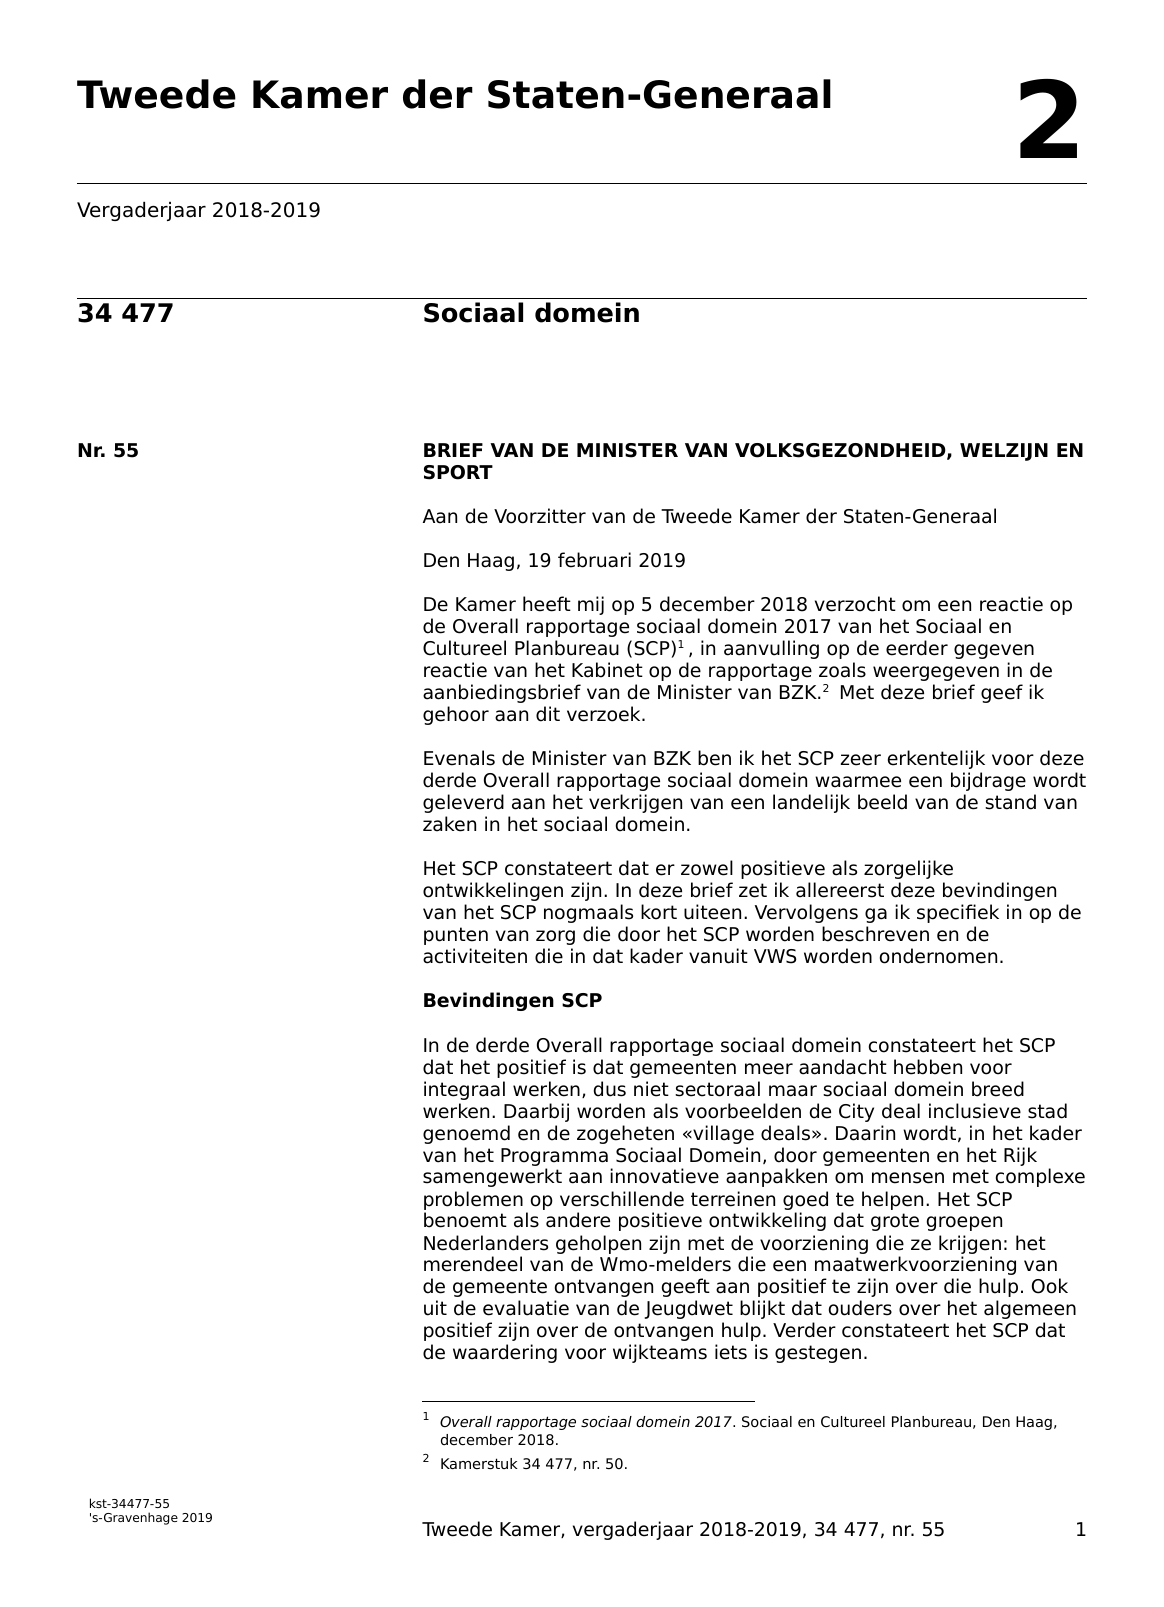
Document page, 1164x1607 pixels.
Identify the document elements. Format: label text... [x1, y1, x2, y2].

text Het SCP constateert dat er zowel positieve als zorgelijke ontwikkelingen zijn. In deze brief zet ik allereerst deze bevindingen van het SCP nogmaals kort uiteen. Vervolgens ga ik specifiek in op de punten van zorg die door het SCP worden beschreven en de activiteiten die in dat kader vanuit VWS worden ondernomen. [422, 858, 1087, 968]
table_header 2 [886, 59, 1087, 183]
text In de derde Overall rapportage sociaal domein constateert het SCP dat het positief is dat gemeenten meer aandacht hebben voor integraal werken, dus niet sectoraal maar sociaal domein breed werken. Daarbij worden als voorbeelden de City deal inclusieve stad genoemd en de zogeheten «village deals». Daarin wordt, in het kader van het Programma Sociaal Domein, door gemeenten en het Rijk samengewerkt aan innovatieve aanpakken om mensen met complexe problemen op verschillende terreinen goed te helpen. Het SCP benoemt als andere positieve ontwikkeling dat grote groepen Nederlanders geholpen zijn met de voorziening die ze krijgen: het merendeel van de Wmo-melders die een maatwerkvoorziening van de gemeente ontvangen geeft aan positief te zijn over die hulp. Ook uit de evaluatie van de Jeugdwet blijkt dat ouders over het algemeen positief zijn over de ontvangen hulp. Verder constateert het SCP dat de waardering voor wijkteams iets is gestegen. [422, 1034, 1087, 1364]
subtitle 34 477 Sociaal domein [77, 299, 1087, 329]
text Kamerstuk 34 477, nr. 50. [422, 1452, 1087, 1474]
subtitle Nr. 55 BRIEF VAN DE MINISTER VAN VOLKSGEZONDHEID, WELZIJN EN SPORT [77, 440, 1087, 484]
text kst-34477-55 [88, 1497, 323, 1511]
text Evenals de Minister van BZK ben ik het SCP zeer erkentelijk voor deze derde Overall rapportage sociaal domein waarmee een bijdrage wordt geleverd aan het verkrijgen van een landelijk beeld van de stand van zaken in het sociaal domein. [422, 748, 1087, 836]
subtitle Bevindingen SCP [422, 990, 1087, 1012]
text Overall rapportage sociaal domein 2017. Sociaal en Cultureel Planbureau, Den Haag, december 2018. [422, 1410, 1087, 1449]
table_header Tweede Kamer der Staten-Generaal [77, 59, 886, 183]
text Den Haag, 19 februari 2019 [422, 550, 1087, 572]
text 's-Gravenhage 2019 [88, 1511, 323, 1525]
text Aan de Voorzitter van de Tweede Kamer der Staten-Generaal [422, 506, 1087, 528]
text De Kamer heeft mij op 5 december 2018 verzocht om een reactie op de Overall rapportage sociaal domein 2017 van het Sociaal en Cultureel Planbureau (SCP), in aanvulling op de eerder gegeven reactie van het Kabinet op de rapportage zoals weergegeven in de aanbiedingsbrief van de Minister van BZK. Met deze brief geef ik gehoor aan dit verzoek. [422, 594, 1087, 726]
table_cell Vergaderjaar 2018-2019 [77, 184, 1087, 298]
